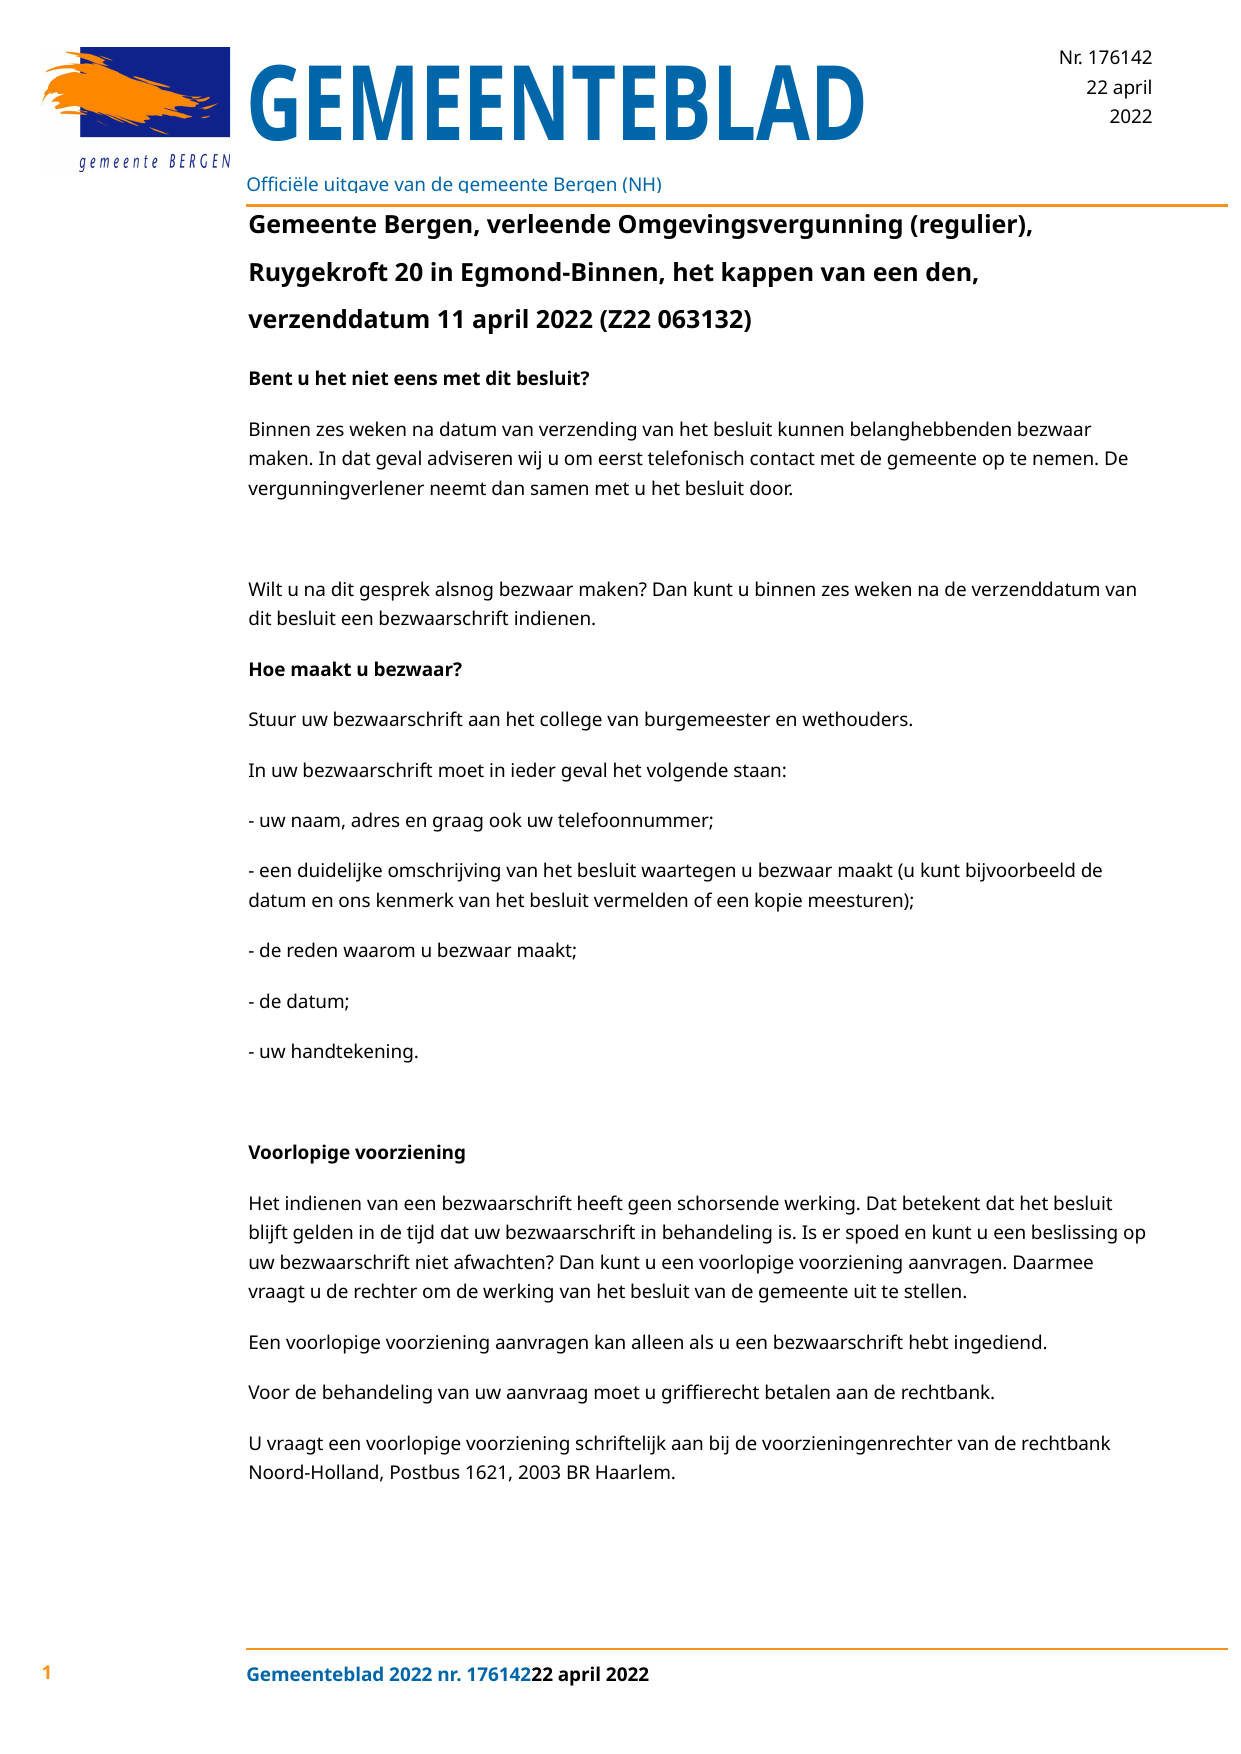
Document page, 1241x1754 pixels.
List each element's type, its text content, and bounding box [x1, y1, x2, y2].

text Wilt u na dit gesprek alsnog bezwaar maken? Dan kunt u binnen zes weken na de verzenddatum van dit besluit een bezwaarschrift indienen. [248, 576, 1152, 631]
text - een duidelijke omschrijving van het besluit waartegen u bezwaar maakt (u kunt bijvoorbeeld de datum en ons kenmerk van het besluit vermelden of een kopie meesturen); [248, 858, 1152, 913]
text Een voorlopige voorziening aanvragen kan alleen als u een bezwaarschrift hebt ingediend. [248, 1329, 1152, 1354]
text U vraagt een voorlopige voorziening schriftelijk aan bij de voorzieningenrechter van de rechtbank Noord-Holland, Postbus 1621, 2003 BR Haarlem. [248, 1430, 1152, 1485]
text - de datum; [248, 988, 1152, 1014]
text Voorlopige voorziening [248, 1139, 1152, 1165]
text Het indienen van een bezwaarschrift heeft geen schorsende werking. Dat betekent dat het besluit blijft gelden in de tijd dat uw bezwaarschrift in behandeling is. Is er spoed en kunt u een beslissing op uw bezwaarschrift niet afwachten? Dan kunt u een voorlopige voorziening aanvragen. Daarmee vraagt u de rechter om de werking van het besluit van de gemeente uit te stellen. [248, 1190, 1152, 1304]
text Binnen zes weken na datum van verzending van het besluit kunnen belanghebbenden bezwaar maken. In dat geval adviseren wij u om eerst telefonisch contact met de gemeente op te nemen. De vergunningverlener neemt dan samen met u het besluit door. [248, 416, 1152, 501]
text - uw handtekening. [248, 1038, 1152, 1064]
text Hoe maakt u bezwaar? [248, 656, 1152, 682]
picture [41, 47, 231, 172]
text Bent u het niet eens met dit besluit? [248, 366, 1152, 391]
text In uw bezwaarschrift moet in ieder geval het volgende staan: [248, 757, 1152, 782]
text Stuur uw bezwaarschrift aan het college van burgemeester en wethouders. [248, 706, 1152, 732]
text Gemeente Bergen, verleende Omgevingsvergunning (regulier), Ruygekroft 20 in Egmond-Binnen, het kappen van een den, verzenddatum 11 april 2022 (Z22 063132) [248, 207, 1152, 336]
text - uw naam, adres en graag ook uw telefoonnummer; [248, 807, 1152, 833]
text - de reden waarom u bezwaar maakt; [248, 938, 1152, 963]
text Voor de behandeling van uw aanvraag moet u griffierecht betalen aan de rechtbank. [248, 1379, 1152, 1405]
